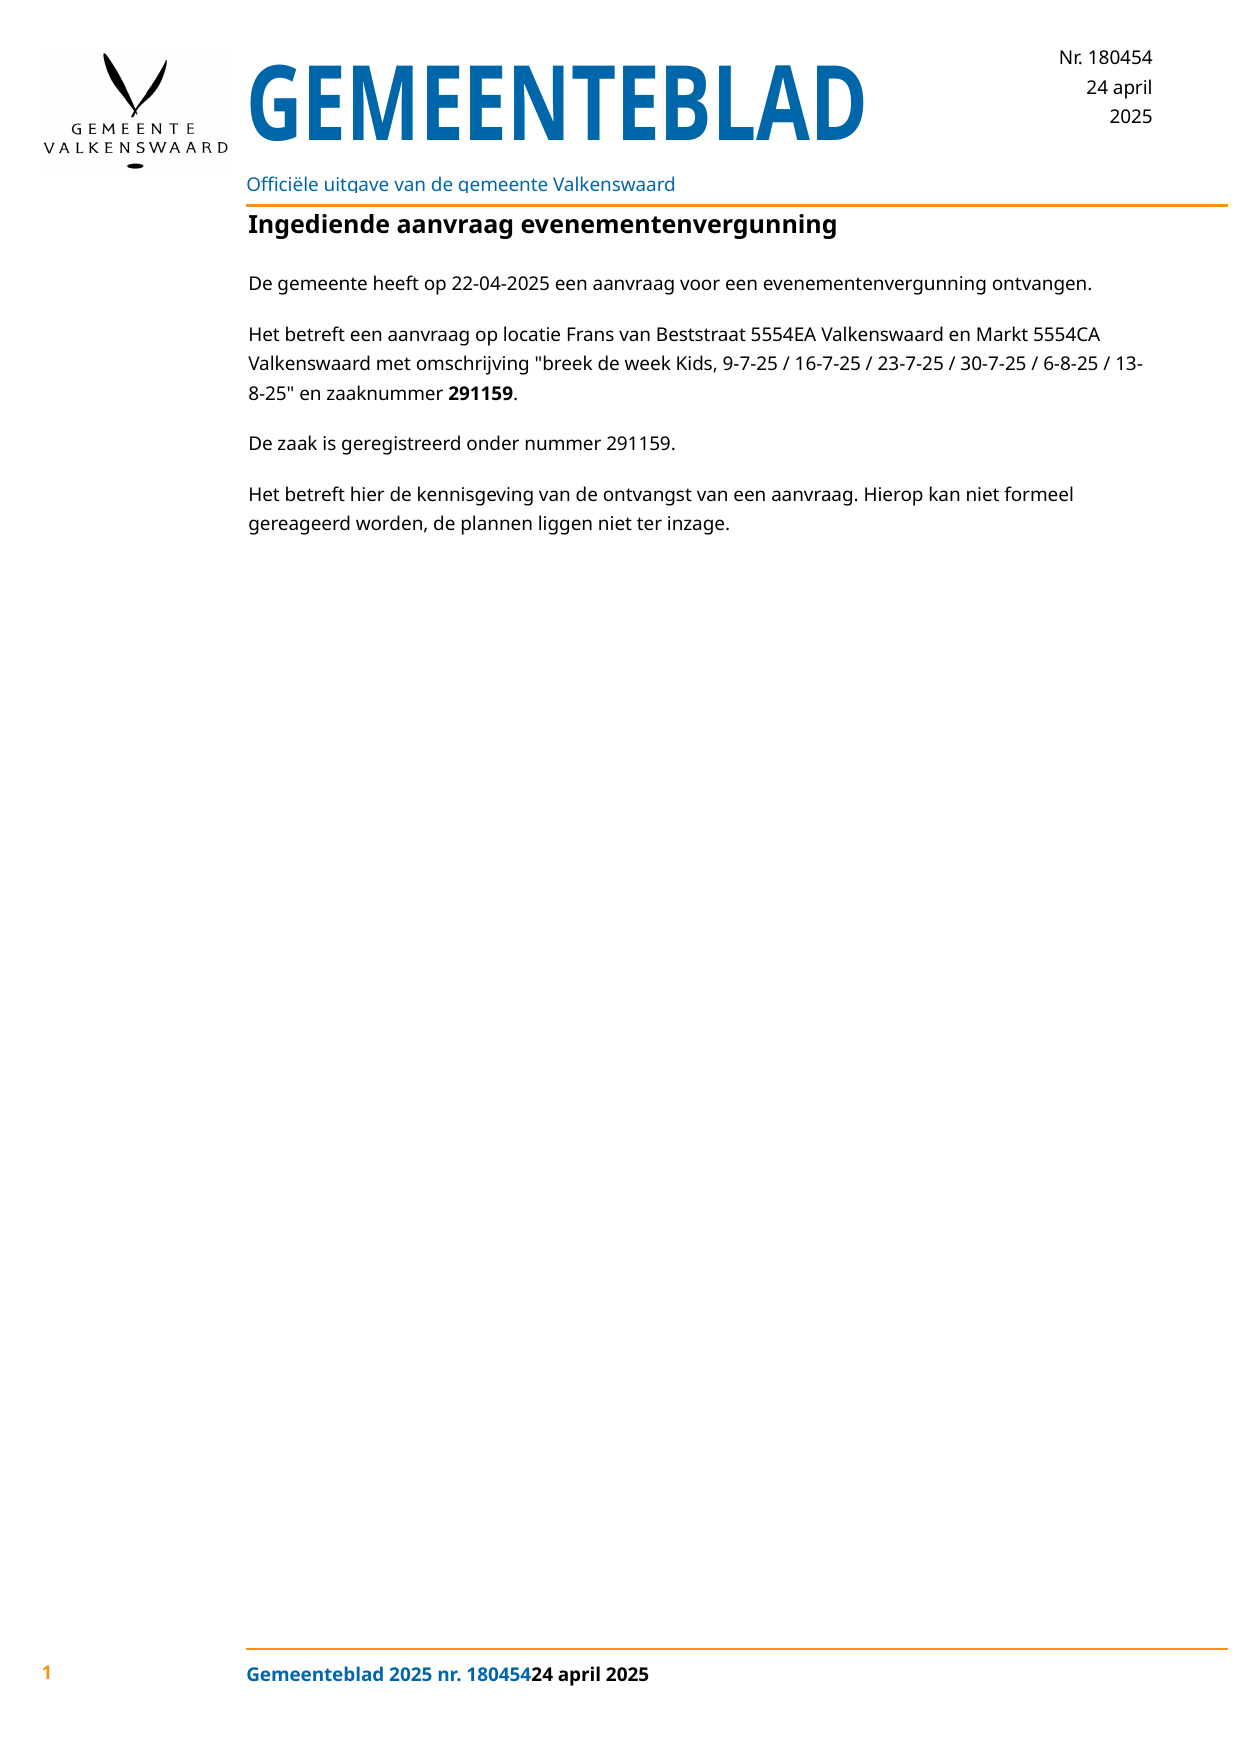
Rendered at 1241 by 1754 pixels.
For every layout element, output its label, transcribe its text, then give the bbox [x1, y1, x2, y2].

text Het betreft hier de kennisgeving van de ontvangst van een aanvraag. Hierop kan niet formeel gereageerd worden, de plannen liggen niet ter inzage. [248, 481, 1152, 536]
picture [41, 47, 231, 172]
text Ingediende aanvraag evenementenvergunning [248, 207, 1152, 241]
text De gemeente heeft op 22-04-2025 een aanvraag voor een evenementenvergunning ontvangen. [248, 270, 1152, 296]
text De zaak is geregistreerd onder nummer 291159. [248, 430, 1152, 456]
text Het betreft een aanvraag op locatie Frans van Beststraat 5554EA Valkenswaard en Markt 5554CA Valkenswaard met omschrijving "breek de week Kids, 9-7-25 / 16-7-25 / 23-7-25 / 30-7-25 / 6-8-25 / 13-8-25" en zaaknummer 291159. [248, 321, 1152, 406]
